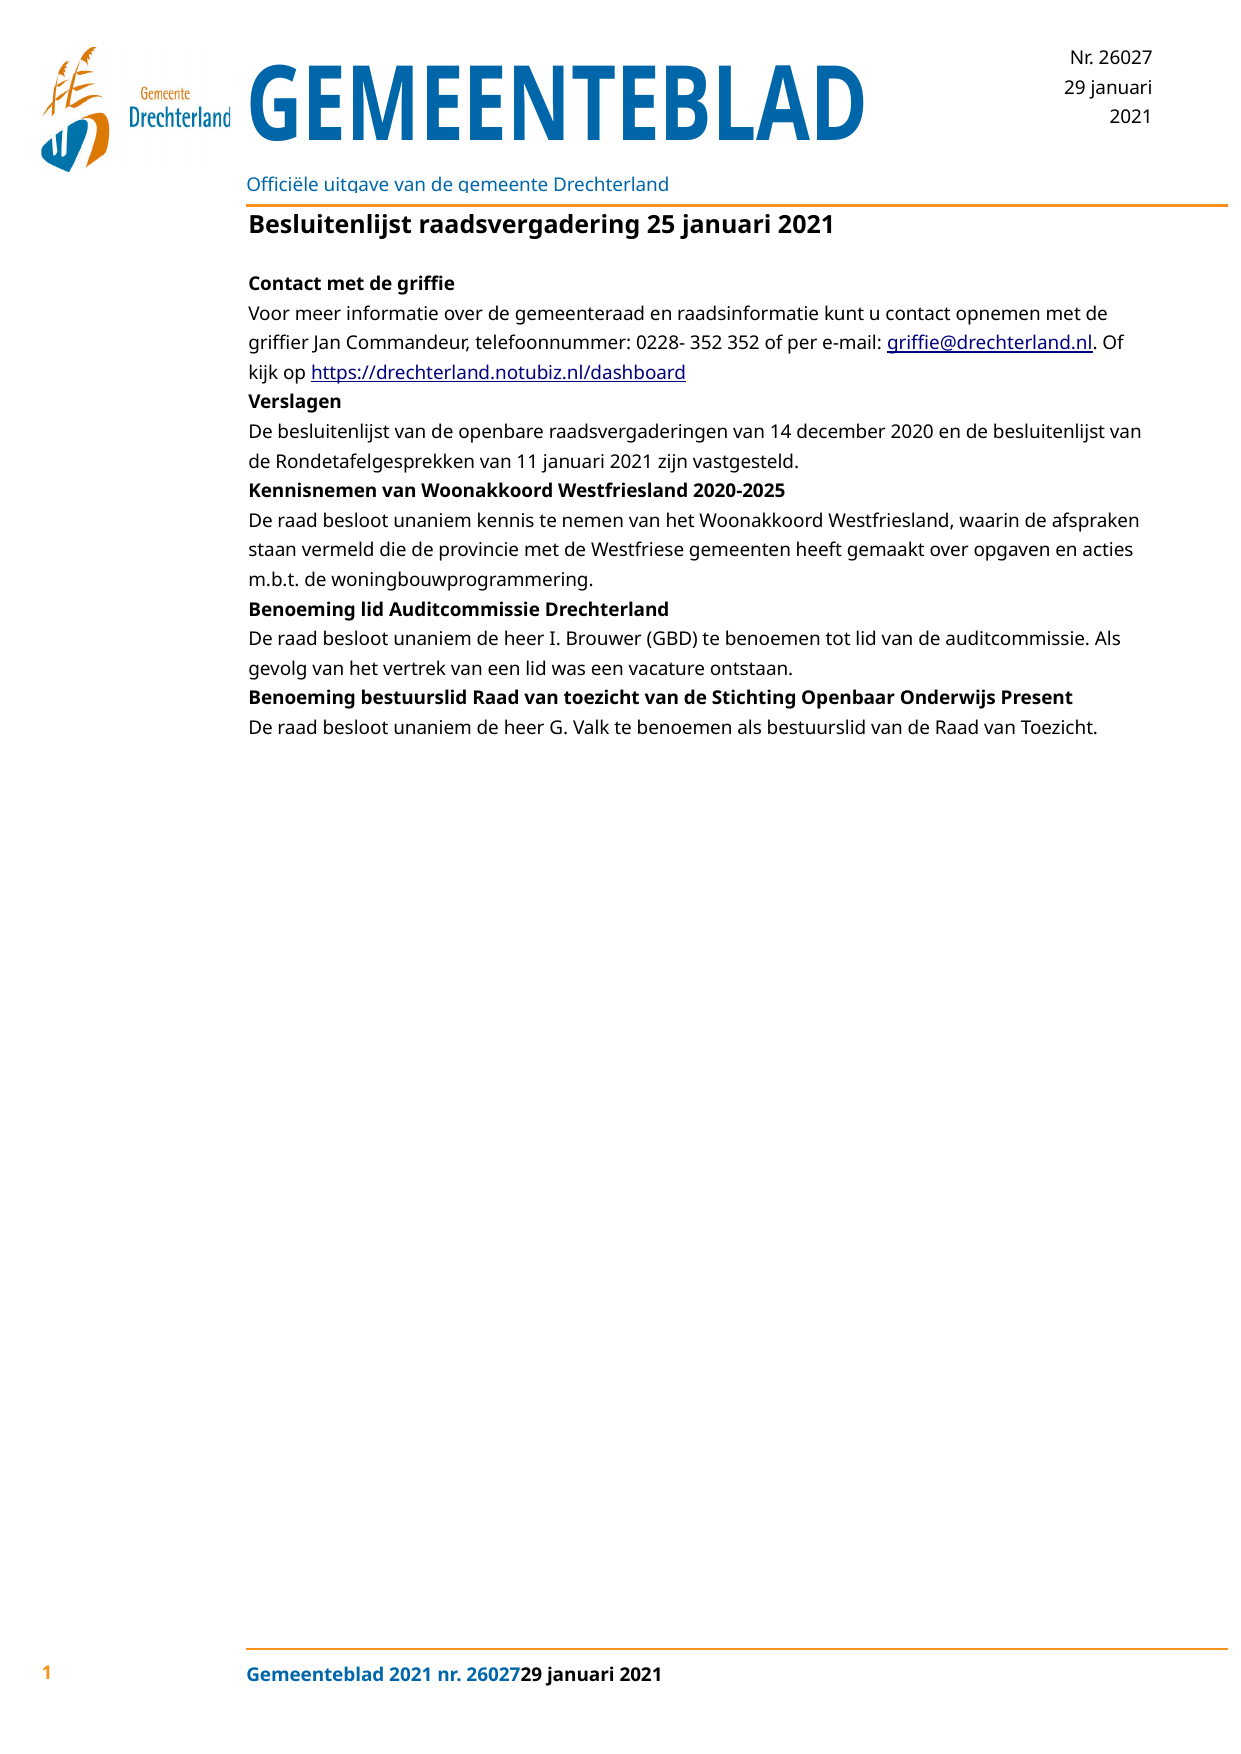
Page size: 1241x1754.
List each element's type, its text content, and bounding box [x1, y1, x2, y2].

text Besluitenlijst raadsvergadering 25 januari 2021 [248, 207, 1152, 241]
text Benoeming lid Auditcommissie Drechterland [248, 596, 1152, 621]
text De raad besloot unaniem de heer I. Brouwer (GBD) te benoemen tot lid van de auditcommissie. Als gevolg van het vertrek van een lid was een vacature ontstaan. [248, 625, 1152, 681]
picture [41, 158, 64, 172]
text Kennisnemen van Woonakkoord Westfriesland 2020-2025 [248, 477, 1152, 503]
picture [226, 115, 231, 124]
text Benoeming bestuurslid Raad van toezicht van de Stichting Openbaar Onderwijs Present [248, 684, 1152, 710]
text De besluitenlijst van de openbare raadsvergaderingen van 14 december 2020 en de besluitenlijst van de Rondetafelgesprekken van 11 januari 2021 zijn vastgesteld. [248, 418, 1152, 473]
text De raad besloot unaniem kennis te nemen van het Woonakkoord Westfriesland, waarin de afspraken staan vermeld die de provincie met de Westfriese gemeenten heeft gemaakt over opgaven en acties m.b.t. de woningbouwprogrammering. [248, 507, 1152, 592]
text Contact met de griffie [248, 270, 1152, 296]
picture [41, 47, 231, 172]
text Verslagen [248, 389, 1152, 414]
text Voor meer informatie over de gemeenteraad en raadsinformatie kunt u contact opnemen met de griffier Jan Commandeur, telefoonnummer: 0228- 352 352 of per e-mail: griffie@drechterland.nl. Of kijk op https://drechterland.notubiz.nl/dashboard [248, 300, 1152, 385]
text De raad besloot unaniem de heer G. Valk te benoemen als bestuurslid van de Raad van Toezicht. [248, 714, 1152, 740]
